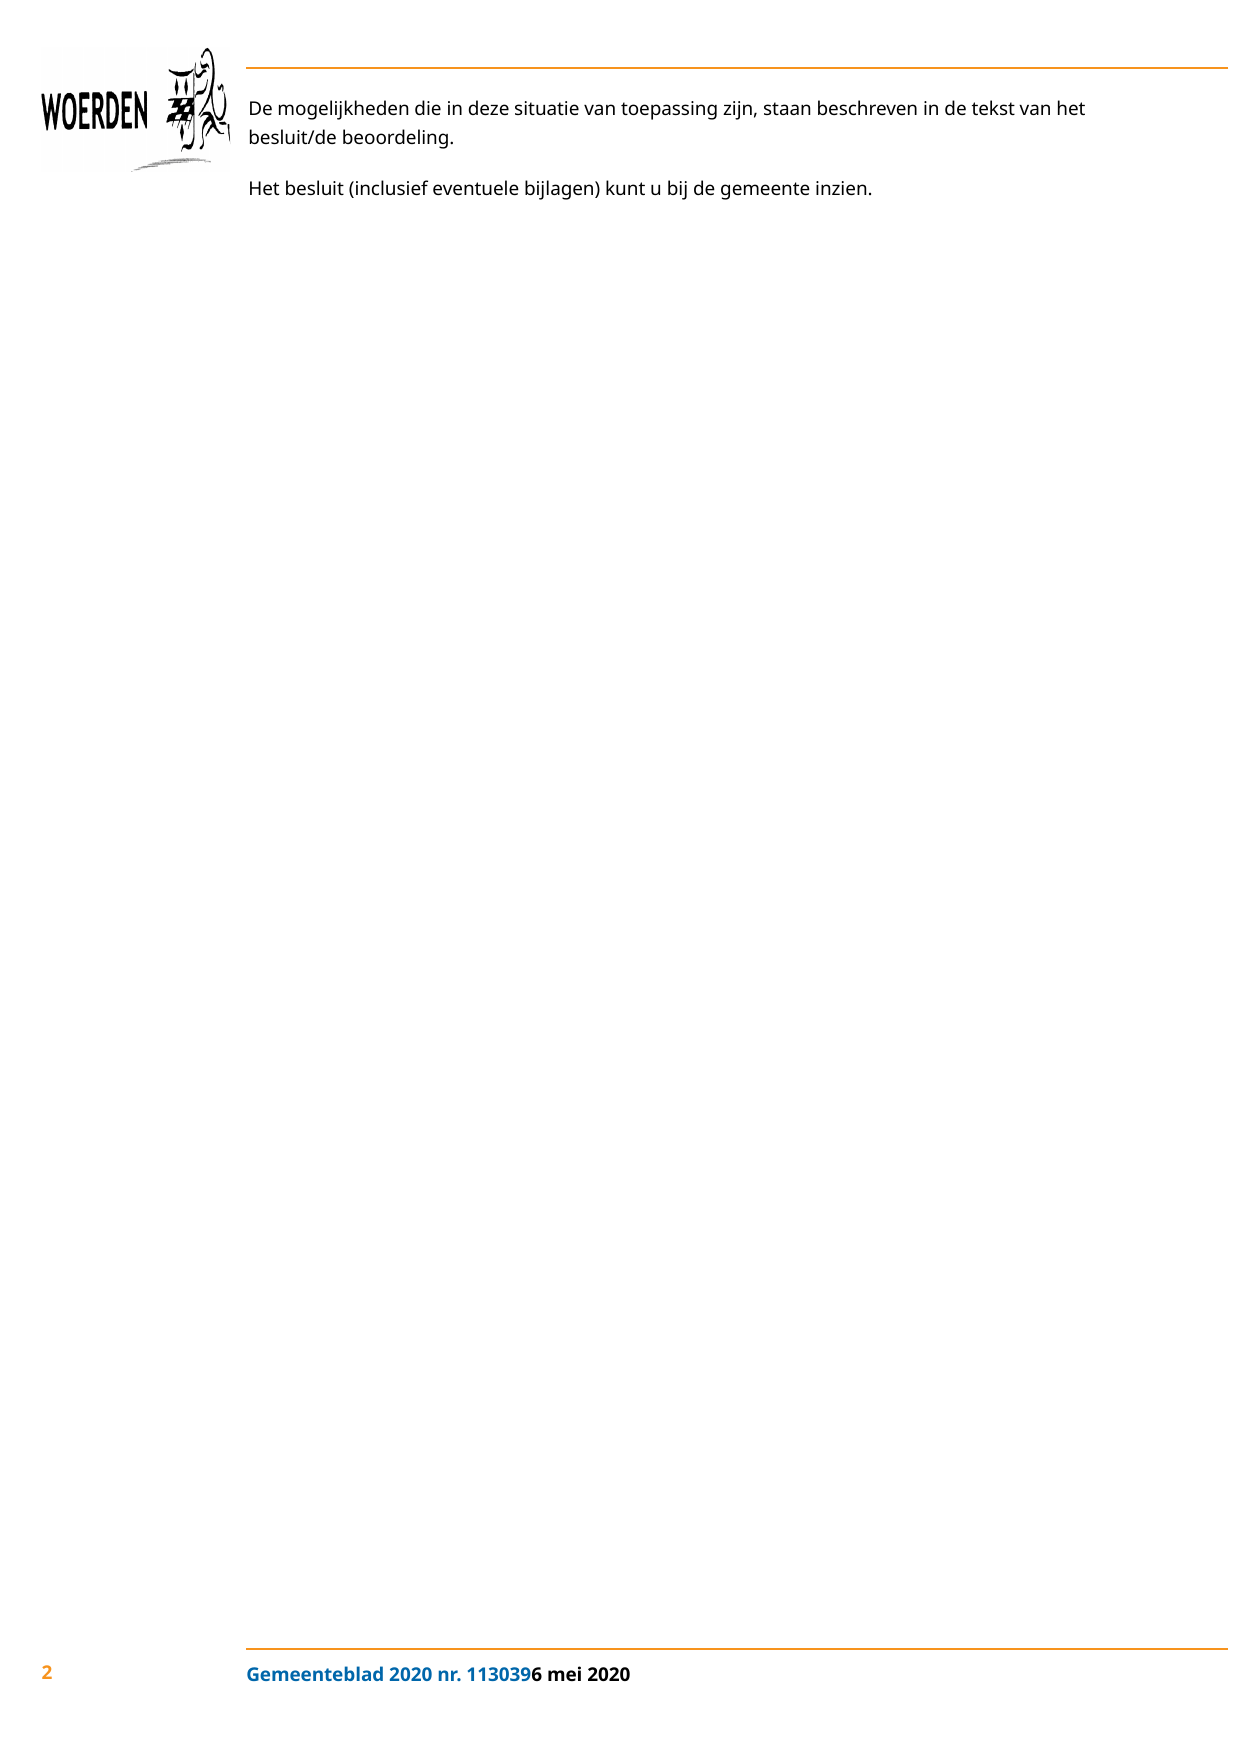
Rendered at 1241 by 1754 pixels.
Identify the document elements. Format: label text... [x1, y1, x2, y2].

picture [41, 47, 231, 172]
text De mogelijkheden die in deze situatie van toepassing zijn, staan beschreven in de tekst van het besluit/de beoordeling. [248, 95, 1152, 150]
text Het besluit (inclusief eventuele bijlagen) kunt u bij de gemeente inzien. [248, 175, 1152, 201]
